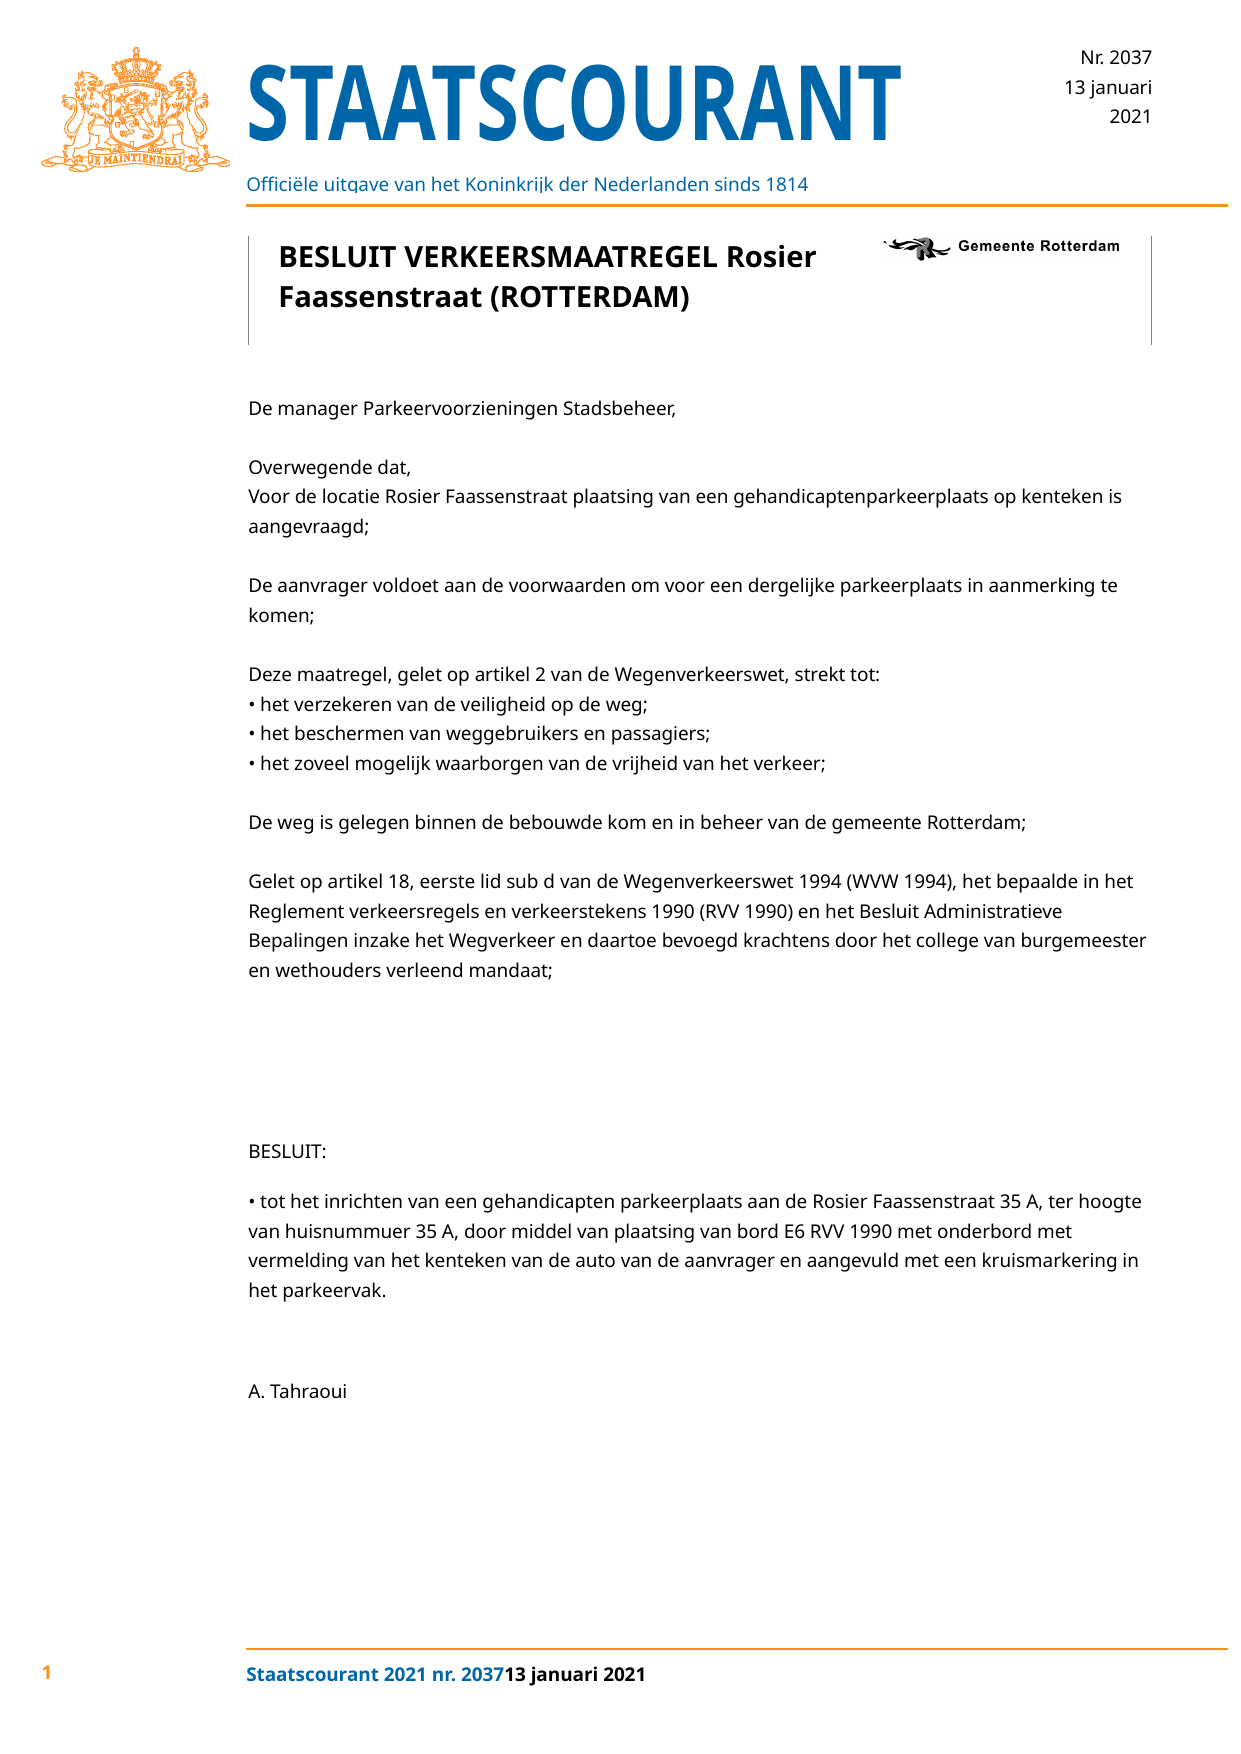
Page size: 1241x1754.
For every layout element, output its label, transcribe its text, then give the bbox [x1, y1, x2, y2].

text De weg is gelegen binnen de bebouwde kom en in beheer van de gemeente Rotterdam; [248, 809, 1152, 835]
text Overwegende dat, [248, 454, 1152, 480]
picture [41, 47, 231, 172]
text • het zoveel mogelijk waarborgen van de vrijheid van het verkeer; [248, 750, 1152, 776]
text A. Tahraoui [248, 1378, 1152, 1404]
text • het verzekeren van de veiligheid op de weg; [248, 691, 1152, 717]
text De manager Parkeervoorzieningen Stadsbeheer, [248, 395, 1152, 421]
picture [882, 236, 1119, 261]
text Deze maatregel, gelet op artikel 2 van de Wegenverkeerswet, strekt tot: [248, 661, 1152, 687]
text De aanvrager voldoet aan de voorwaarden om voor een dergelijke parkeerplaats in aanmerking te komen; [248, 572, 1152, 628]
text Voor de locatie Rosier Faassenstraat plaatsing van een gehandicaptenparkeerplaats op kenteken is aangevraagd; [248, 484, 1152, 539]
table_header BESLUIT VERKEERSMAATREGEL Rosier Faassenstraat (ROTTERDAM) [249, 236, 850, 345]
text • het beschermen van weggebruikers en passagiers; [248, 720, 1152, 746]
text BESLUIT: [248, 1138, 1152, 1164]
text Gelet op artikel 18, eerste lid sub d van de Wegenverkeerswet 1994 (WVW 1994), het bepaalde in het Reglement verkeersregels en verkeerstekens 1990 (RVV 1990) en het Besluit Administratieve Bepalingen inzake het Wegverkeer en daartoe bevoegd krachtens door het college van burgemeester en wethouders verleend mandaat; [248, 868, 1152, 983]
text • tot het inrichten van een gehandicapten parkeerplaats aan de Rosier Faassenstraat 35 A, ter hoogte van huisnummuer 35 A, door middel van plaatsing van bord E6 RVV 1990 met onderbord met vermelding van het kenteken van de auto van de aanvrager en aangevuld met een kruismarkering in het parkeervak. [248, 1188, 1152, 1303]
table_header [850, 236, 1151, 345]
